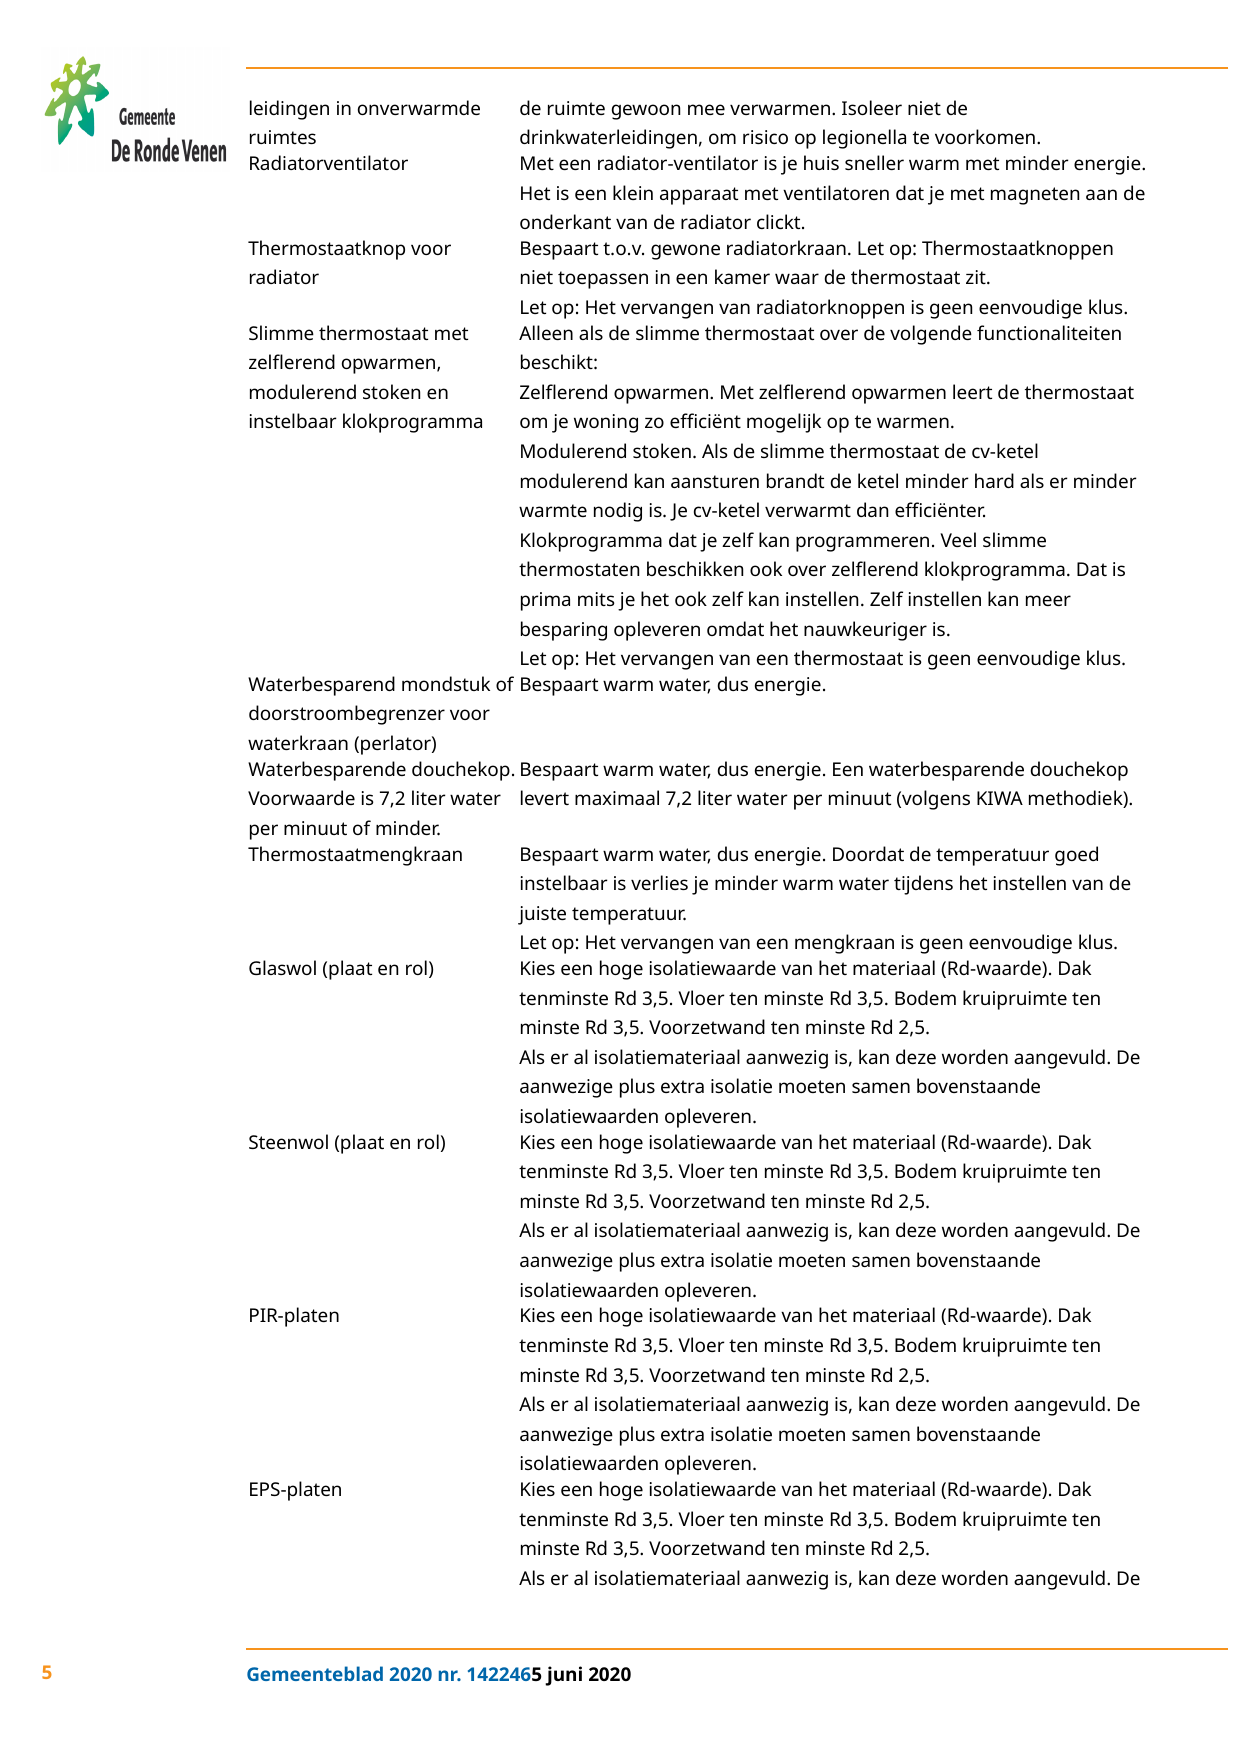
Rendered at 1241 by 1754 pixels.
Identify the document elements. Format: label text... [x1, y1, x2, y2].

table_cell Bespaart warm water, dus energie. Een waterbesparende douchekop levert maximaal 7,2 liter water per minuut (volgens KIWA methodiek). [519, 756, 1152, 841]
table_cell Waterbesparende douchekop. Voorwaarde is 7,2 liter water per minuut of minder. [248, 756, 519, 841]
table_cell Alleen als de slimme thermostaat over de volgende functionaliteiten beschikt: Zelflerend opwarmen. Met zelflerend opwarmen leert de thermostaat om je woning zo efficiënt mogelijk op te warmen. Modulerend stoken. Als de slimme thermostaat de cv-ketel modulerend kan aansturen brandt de ketel minder hard als er minder warmte nodig is. Je cv-ketel verwarmt dan efficiënter. Klokprogramma dat je zelf kan programmeren. Veel slimme thermostaten beschikken ook over zelflerend klokprogramma. Dat is prima mits je het ook zelf kan instellen. Zelf instellen kan meer besparing opleveren omdat het nauwkeuriger is. Let op: Het vervangen van een thermostaat is geen eenvoudige klus. [519, 320, 1152, 671]
table_cell Radiatorventilator [248, 150, 519, 235]
picture [41, 47, 231, 172]
table_cell PIR-platen [248, 1303, 519, 1476]
table_cell EPS-platen [248, 1476, 519, 1591]
table_cell leidingen in onverwarmde ruimtes [248, 95, 519, 150]
table_cell Slimme thermostaat met zelflerend opwarmen, modulerend stoken en instelbaar klokprogramma [248, 320, 519, 671]
table_cell Steenwol (plaat en rol) [248, 1129, 519, 1303]
table_cell Thermostaatmengkraan [248, 841, 519, 955]
table_cell Met een radiator-ventilator is je huis sneller warm met minder energie. Het is een klein apparaat met ventilatoren dat je met magneten aan de onderkant van de radiator clickt. [519, 150, 1152, 235]
table_cell Glaswol (plaat en rol) [248, 955, 519, 1129]
table_cell Bespaart t.o.v. gewone radiatorkraan. Let op: Thermostaatknoppen niet toepassen in een kamer waar de thermostaat zit. Let op: Het vervangen van radiatorknoppen is geen eenvoudige klus. [519, 235, 1152, 320]
table_cell de ruimte gewoon mee verwarmen. Isoleer niet de drinkwaterleidingen, om risico op legionella te voorkomen. [519, 95, 1152, 150]
table_cell Thermostaatknop voor radiator [248, 235, 519, 320]
table_cell Kies een hoge isolatiewaarde van het materiaal (Rd-waarde). Dak tenminste Rd 3,5. Vloer ten minste Rd 3,5. Bodem kruipruimte ten minste Rd 3,5. Voorzetwand ten minste Rd 2,5. Als er al isolatiemateriaal aanwezig is, kan deze worden aangevuld. De [519, 1476, 1152, 1591]
table_cell Kies een hoge isolatiewaarde van het materiaal (Rd-waarde). Dak tenminste Rd 3,5. Vloer ten minste Rd 3,5. Bodem kruipruimte ten minste Rd 3,5. Voorzetwand ten minste Rd 2,5. Als er al isolatiemateriaal aanwezig is, kan deze worden aangevuld. De aanwezige plus extra isolatie moeten samen bovenstaande isolatiewaarden opleveren. [519, 1129, 1152, 1303]
table_cell Bespaart warm water, dus energie. Doordat de temperatuur goed instelbaar is verlies je minder warm water tijdens het instellen van de juiste temperatuur. Let op: Het vervangen van een mengkraan is geen eenvoudige klus. [519, 841, 1152, 955]
table_cell Kies een hoge isolatiewaarde van het materiaal (Rd-waarde). Dak tenminste Rd 3,5. Vloer ten minste Rd 3,5. Bodem kruipruimte ten minste Rd 3,5. Voorzetwand ten minste Rd 2,5. Als er al isolatiemateriaal aanwezig is, kan deze worden aangevuld. De aanwezige plus extra isolatie moeten samen bovenstaande isolatiewaarden opleveren. [519, 1303, 1152, 1476]
table_cell Bespaart warm water, dus energie. [519, 671, 1152, 756]
table_cell Kies een hoge isolatiewaarde van het materiaal (Rd-waarde). Dak tenminste Rd 3,5. Vloer ten minste Rd 3,5. Bodem kruipruimte ten minste Rd 3,5. Voorzetwand ten minste Rd 2,5. Als er al isolatiemateriaal aanwezig is, kan deze worden aangevuld. De aanwezige plus extra isolatie moeten samen bovenstaande isolatiewaarden opleveren. [519, 955, 1152, 1129]
table_cell Waterbesparend mondstuk of doorstroombegrenzer voor waterkraan (perlator) [248, 671, 519, 756]
